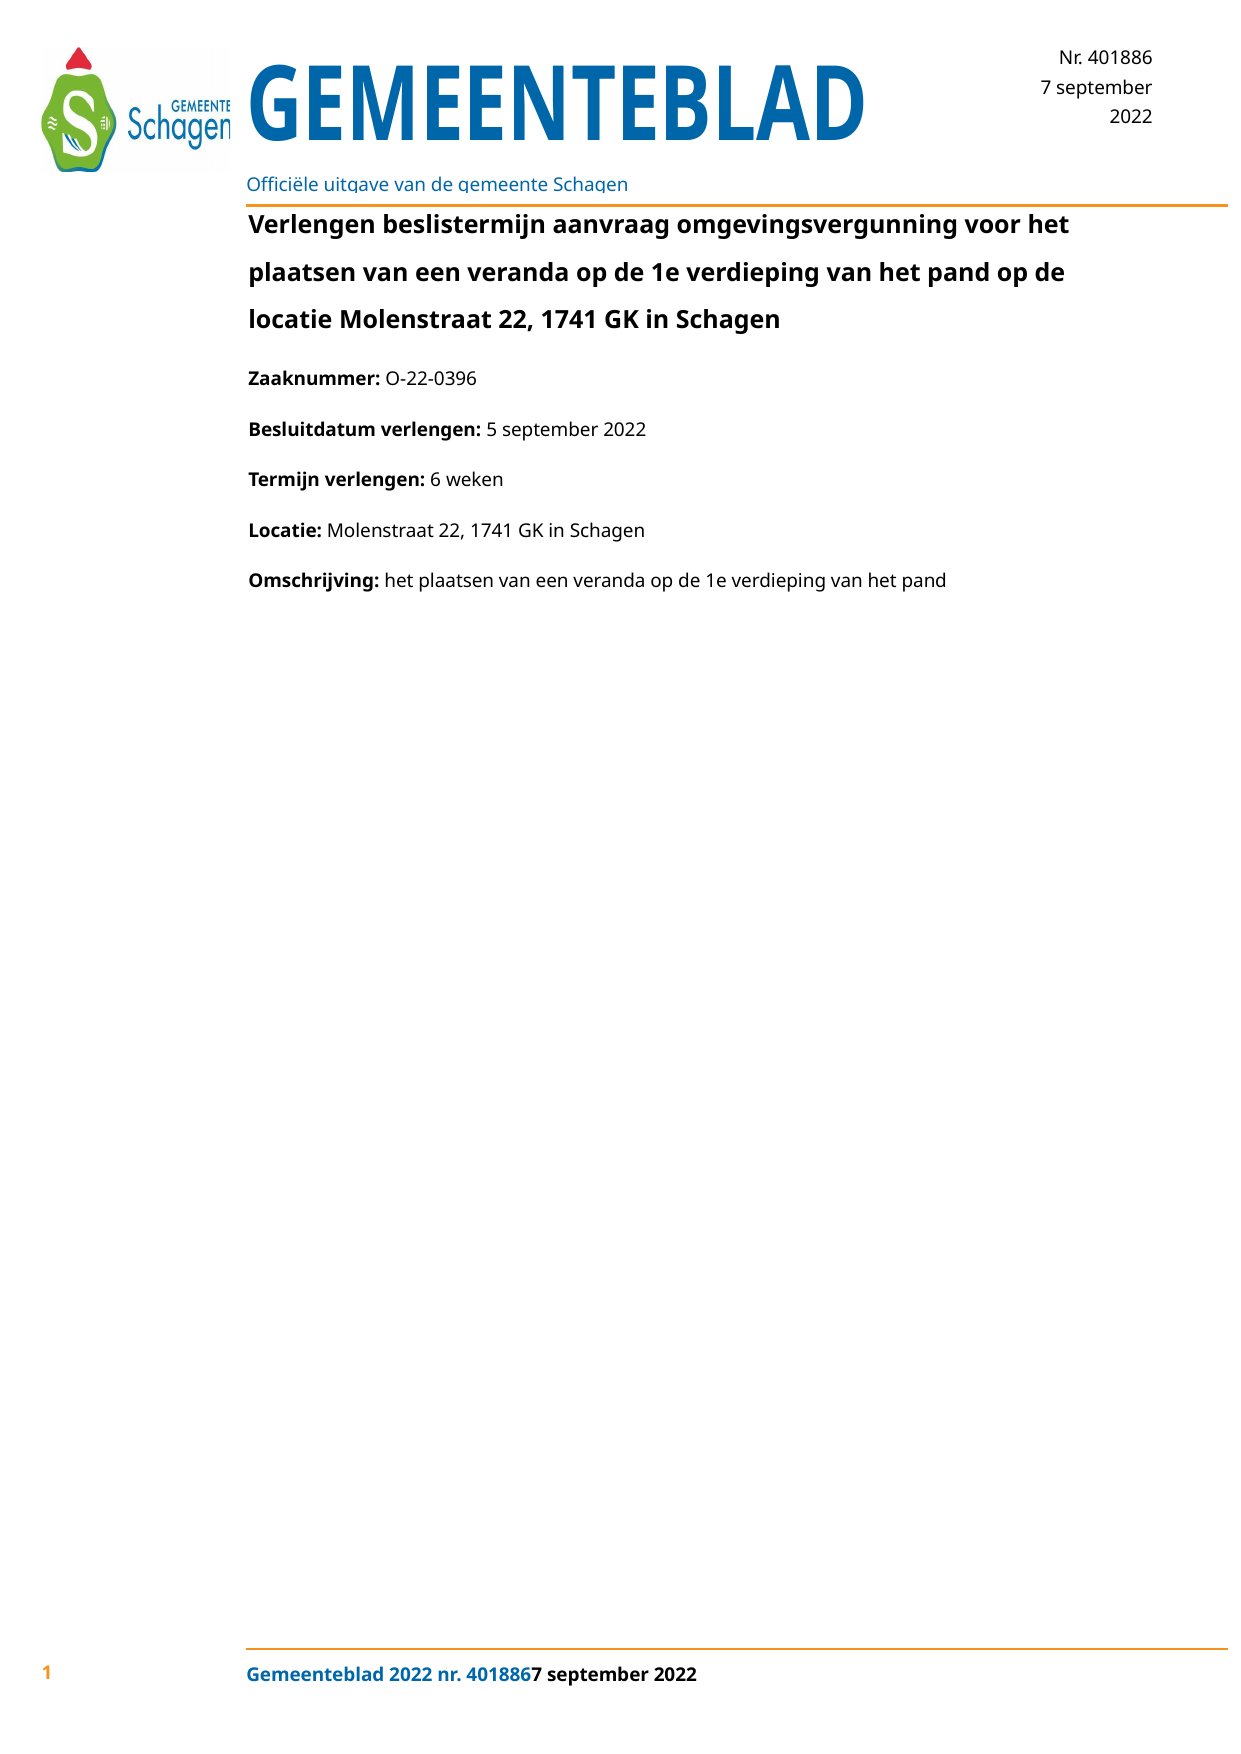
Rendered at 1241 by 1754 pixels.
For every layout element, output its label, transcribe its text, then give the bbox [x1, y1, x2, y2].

text Locatie: Molenstraat 22, 1741 GK in Schagen [248, 517, 1152, 542]
text Termijn verlengen: 6 weken [248, 466, 1152, 492]
text Verlengen beslistermijn aanvraag omgevingsvergunning voor het plaatsen van een veranda op de 1e verdieping van het pand op de locatie Molenstraat 22, 1741 GK in Schagen [248, 207, 1152, 336]
picture [41, 47, 231, 172]
text Omschrijving: het plaatsen van een veranda op de 1e verdieping van het pand [248, 567, 1152, 593]
text Zaaknummer: O-22-0396 [248, 366, 1152, 391]
text Besluitdatum verlengen: 5 september 2022 [248, 416, 1152, 442]
